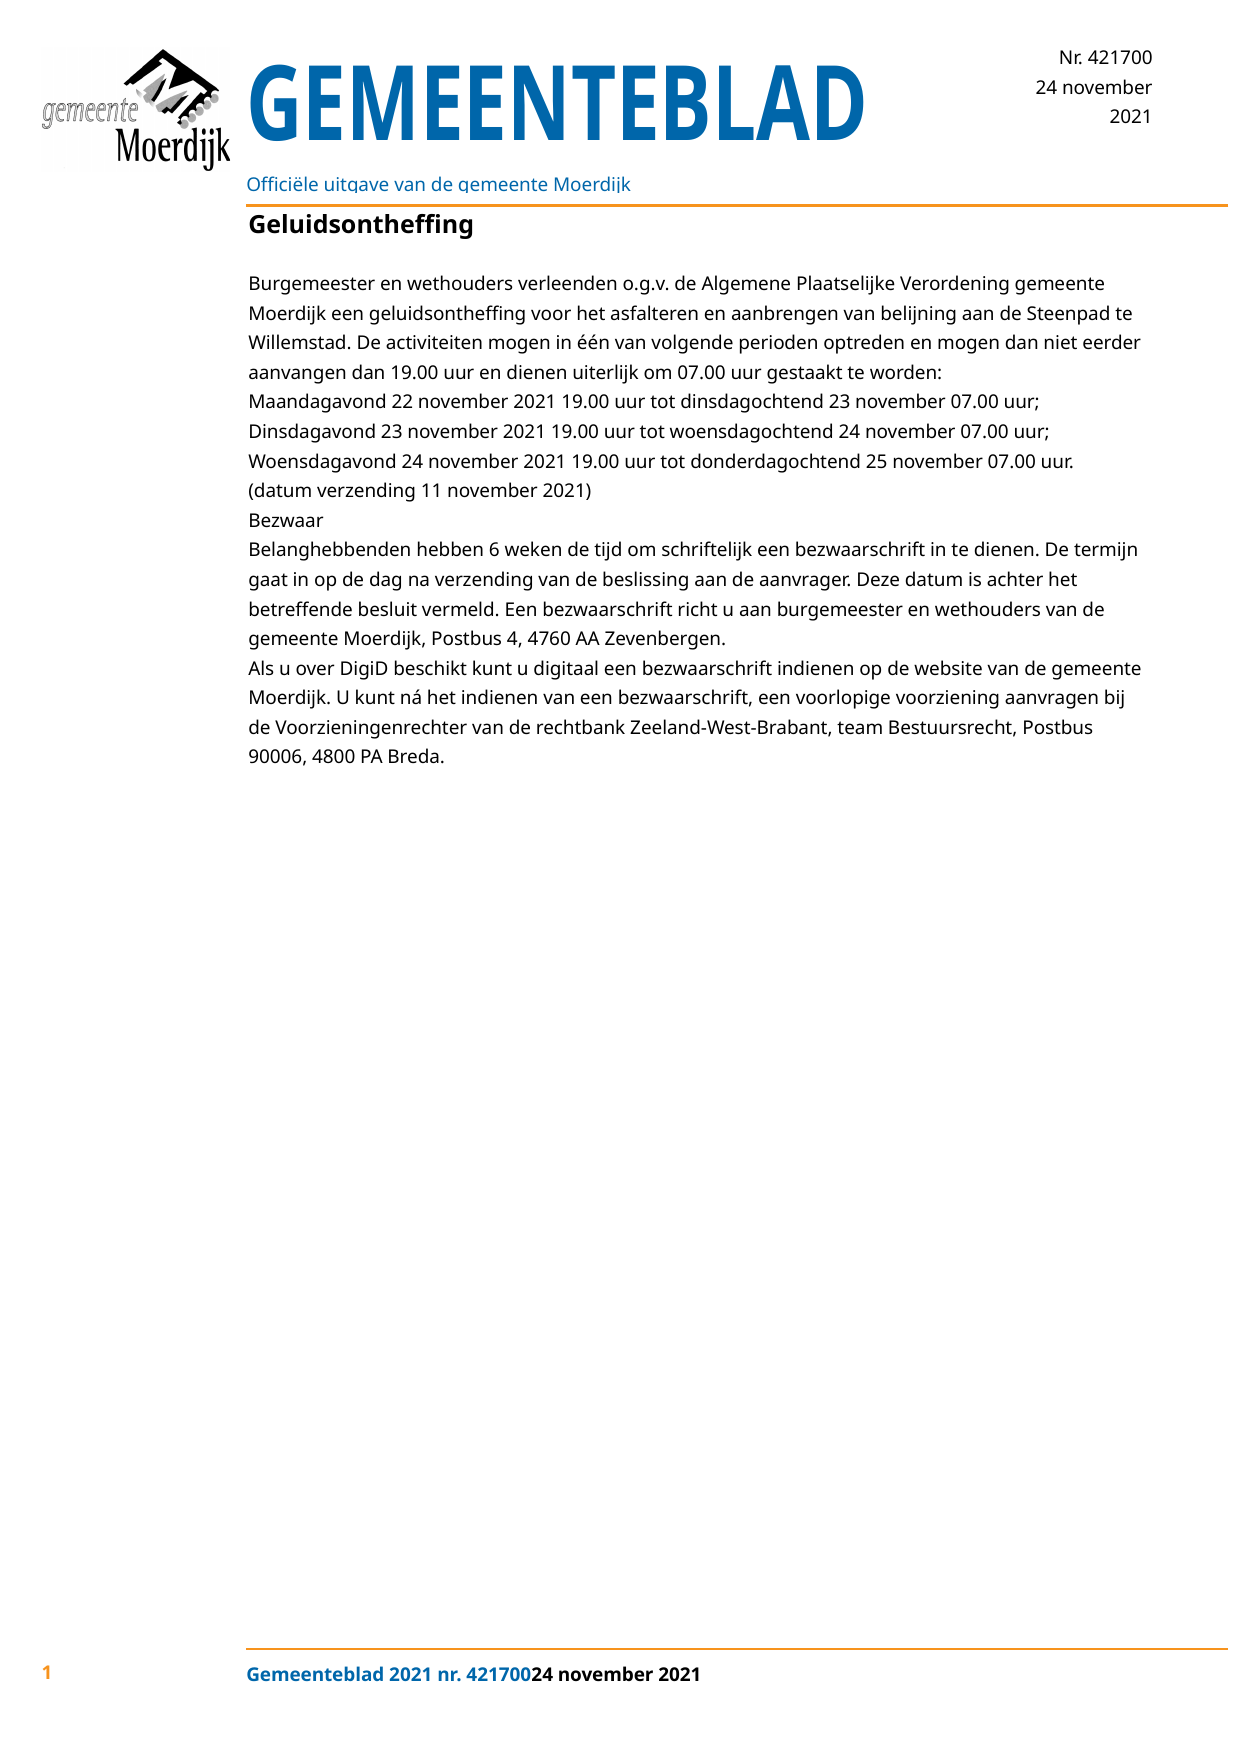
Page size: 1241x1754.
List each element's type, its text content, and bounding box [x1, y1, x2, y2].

text Bezwaar [248, 507, 1152, 533]
text Maandagavond 22 november 2021 19.00 uur tot dinsdagochtend 23 november 07.00 uur; [248, 389, 1152, 414]
text Belanghebbenden hebben 6 weken de tijd om schriftelijk een bezwaarschrift in te dienen. De termijn gaat in op de dag na verzending van de beslissing aan de aanvrager. Deze datum is achter het betreffende besluit vermeld. Een bezwaarschrift richt u aan burgemeester en wethouders van de gemeente Moerdijk, Postbus 4, 4760 AA Zevenbergen. [248, 537, 1152, 651]
picture [41, 47, 231, 172]
text Burgemeester en wethouders verleenden o.g.v. de Algemene Plaatselijke Verordening gemeente Moerdijk een geluidsontheffing voor het asfalteren en aanbrengen van belijning aan de Steenpad te Willemstad. De activiteiten mogen in één van volgende perioden optreden en mogen dan niet eerder aanvangen dan 19.00 uur en dienen uiterlijk om 07.00 uur gestaakt te worden: [248, 270, 1152, 385]
text (datum verzending 11 november 2021) [248, 477, 1152, 503]
text Dinsdagavond 23 november 2021 19.00 uur tot woensdagochtend 24 november 07.00 uur; [248, 418, 1152, 444]
text Als u over DigiD beschikt kunt u digitaal een bezwaarschrift indienen op de website van de gemeente Moerdijk. U kunt ná het indienen van een bezwaarschrift, een voorlopige voorziening aanvragen bij de Voorzieningenrechter van de rechtbank Zeeland-West-Brabant, team Bestuursrecht, Postbus 90006, 4800 PA Breda. [248, 655, 1152, 769]
text Woensdagavond 24 november 2021 19.00 uur tot donderdagochtend 25 november 07.00 uur. [248, 448, 1152, 473]
text Geluidsontheffing [248, 207, 1152, 241]
